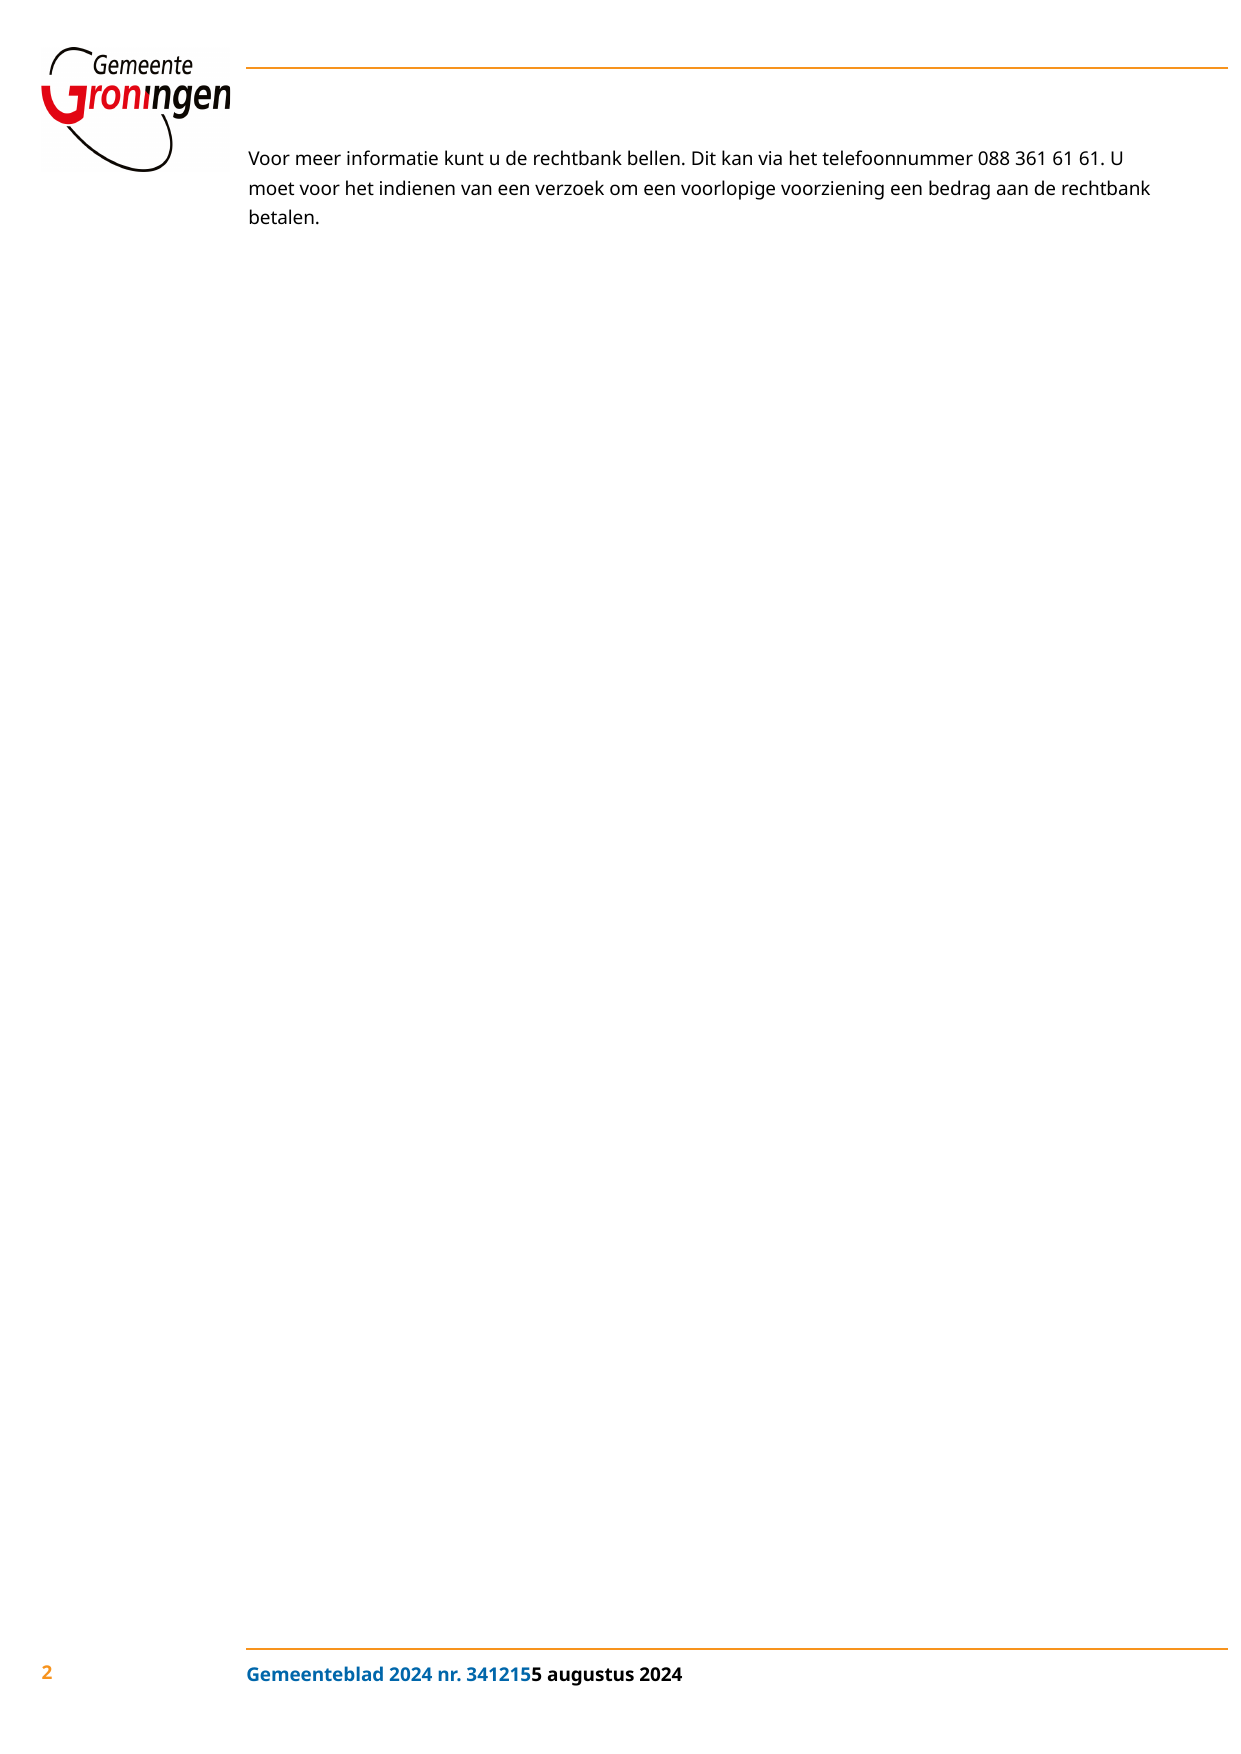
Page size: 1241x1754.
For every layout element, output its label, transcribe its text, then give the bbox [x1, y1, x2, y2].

text Voor meer informatie kunt u de rechtbank bellen. Dit kan via het telefoonnummer 088 361 61 61. U moet voor het indienen van een verzoek om een voorlopige voorziening een bedrag aan de rechtbank betalen. [248, 145, 1152, 230]
picture [41, 47, 231, 172]
